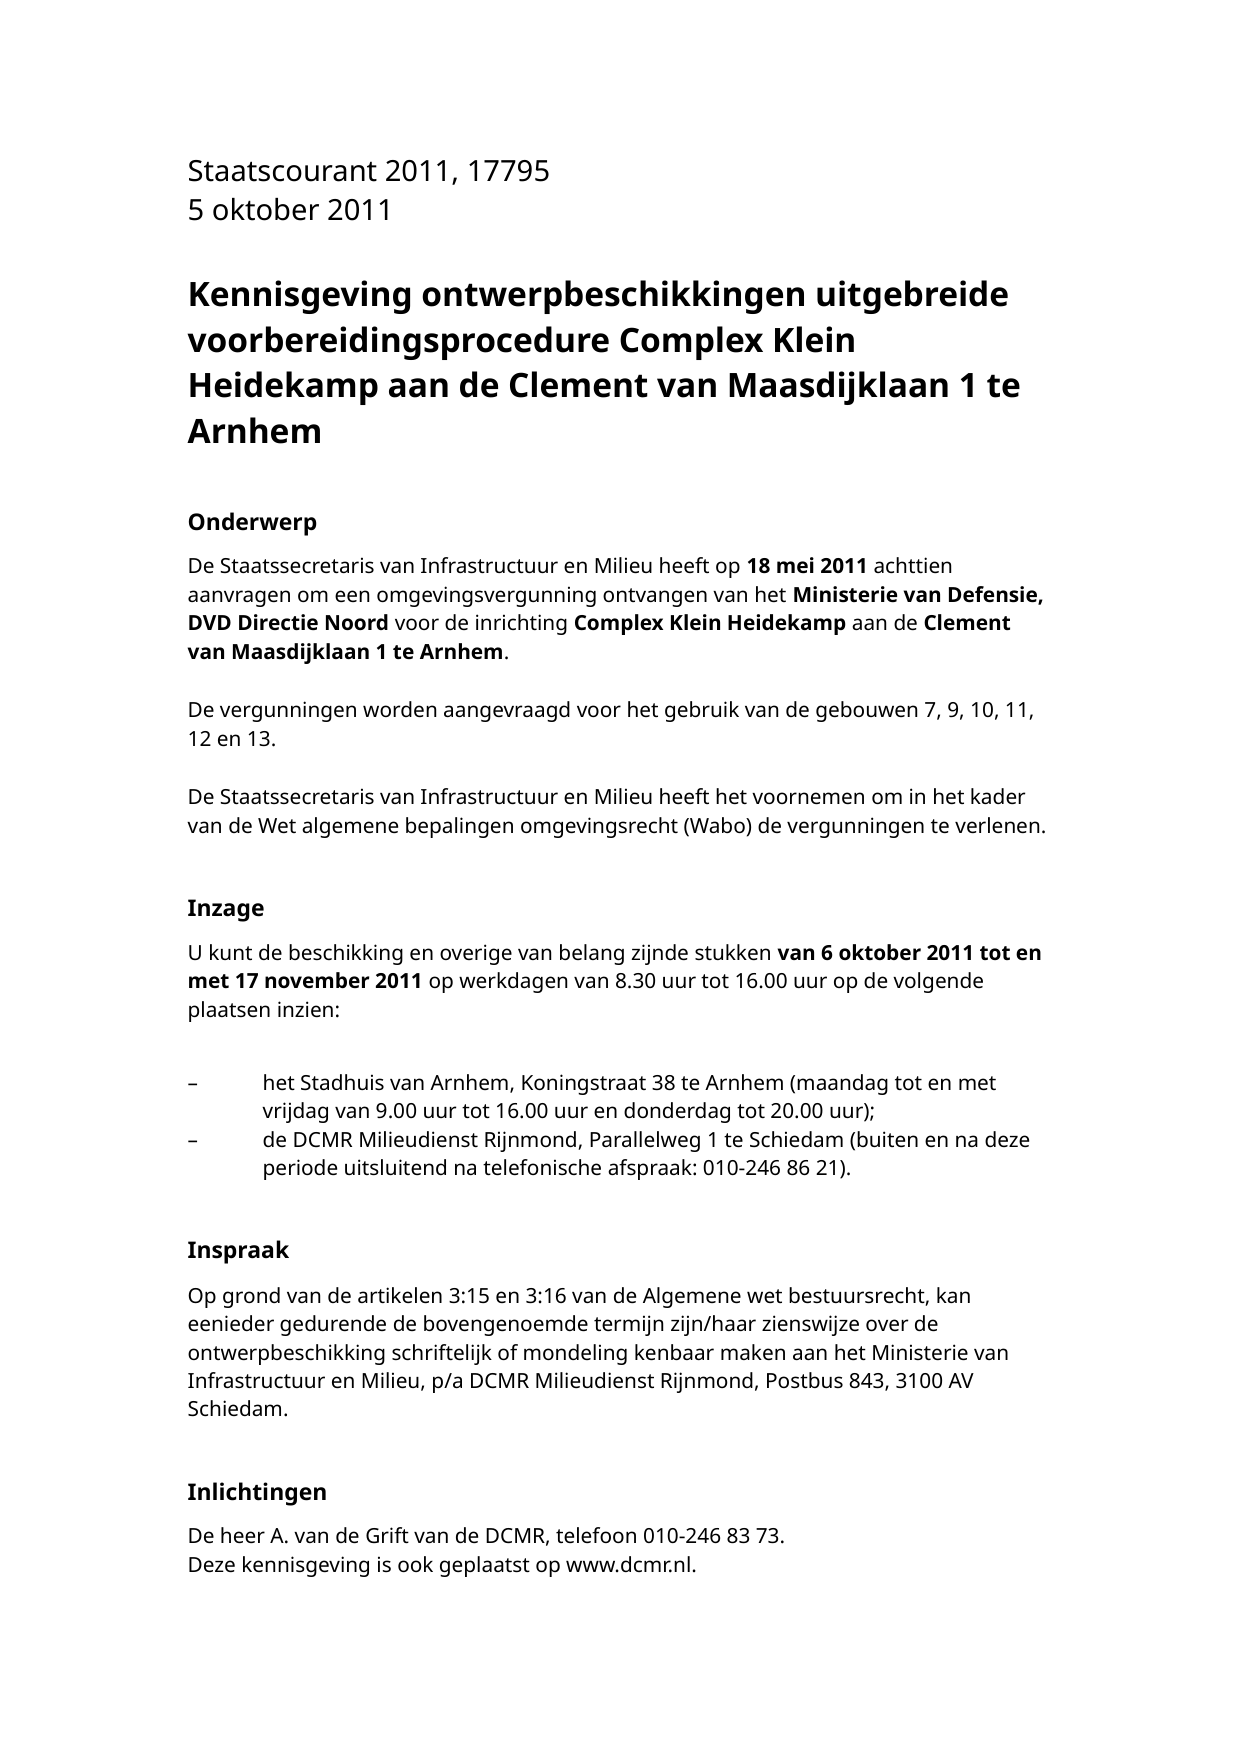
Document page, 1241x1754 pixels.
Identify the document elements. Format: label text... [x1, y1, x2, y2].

text De vergunningen worden aangevraagd voor het gebruik van de gebouwen 7, 9, 10, 11, 12 en 13. [187, 695, 1053, 752]
subtitle Inzage [187, 892, 1053, 923]
text Deze kennisgeving is ook geplaatst op www.dcmr.nl. [187, 1550, 1053, 1578]
subtitle Onderwerp [187, 505, 1053, 537]
text Staatscourant 2011, 17795 [187, 150, 1053, 190]
text Op grond van de artikelen 3:15 en 3:16 van de Algemene wet bestuursrecht, kan eenieder gedurende de bovengenoemde termijn zijn/haar zienswijze over de ontwerpbeschikking schriftelijk of mondeling kenbaar maken aan het Ministerie van Infrastructuur en Milieu, p/a DCMR Milieudienst Rijnmond, Postbus 843, 3100 AV Schiedam. [187, 1281, 1053, 1423]
subtitle Inlichtingen [187, 1475, 1053, 1507]
list het Stadhuis van Arnhem, Koningstraat 38 te Arnhem (maandag tot en met vrijdag van 9.00 uur tot 16.00 uur en donderdag tot 20.00 uur); [187, 1068, 1053, 1125]
subtitle Inspraak [187, 1234, 1053, 1266]
text 5 oktober 2011 [187, 190, 1053, 229]
subtitle Kennisgeving ontwerpbeschikkingen uitgebreide voorbereidingsprocedure Complex Klein Heidekamp aan de Clement van Maasdijklaan 1 te Arnhem [187, 271, 1053, 453]
list de DCMR Milieudienst Rijnmond, Parallelweg 1 te Schiedam (buiten en na deze periode uitsluitend na telefonische afspraak: 010-246 86 21). [187, 1125, 1053, 1182]
text U kunt de beschikking en overige van belang zijnde stukken van 6 oktober 2011 tot en met 17 november 2011 op werkdagen van 8.30 uur tot 16.00 uur op de volgende plaatsen inzien: [187, 938, 1053, 1023]
text De Staatssecretaris van Infrastructuur en Milieu heeft het voornemen om in het kader van de Wet algemene bepalingen omgevingsrecht (Wabo) de vergunningen te verlenen. [187, 782, 1053, 839]
text De Staatssecretaris van Infrastructuur en Milieu heeft op 18 mei 2011 achttien aanvragen om een omgevingsvergunning ontvangen van het Ministerie van Defensie, DVD Directie Noord voor de inrichting Complex Klein Heidekamp aan de Clement van Maasdijklaan 1 te Arnhem. [187, 552, 1053, 665]
text De heer A. van de Grift van de DCMR, telefoon 010-246 83 73. [187, 1522, 1053, 1550]
